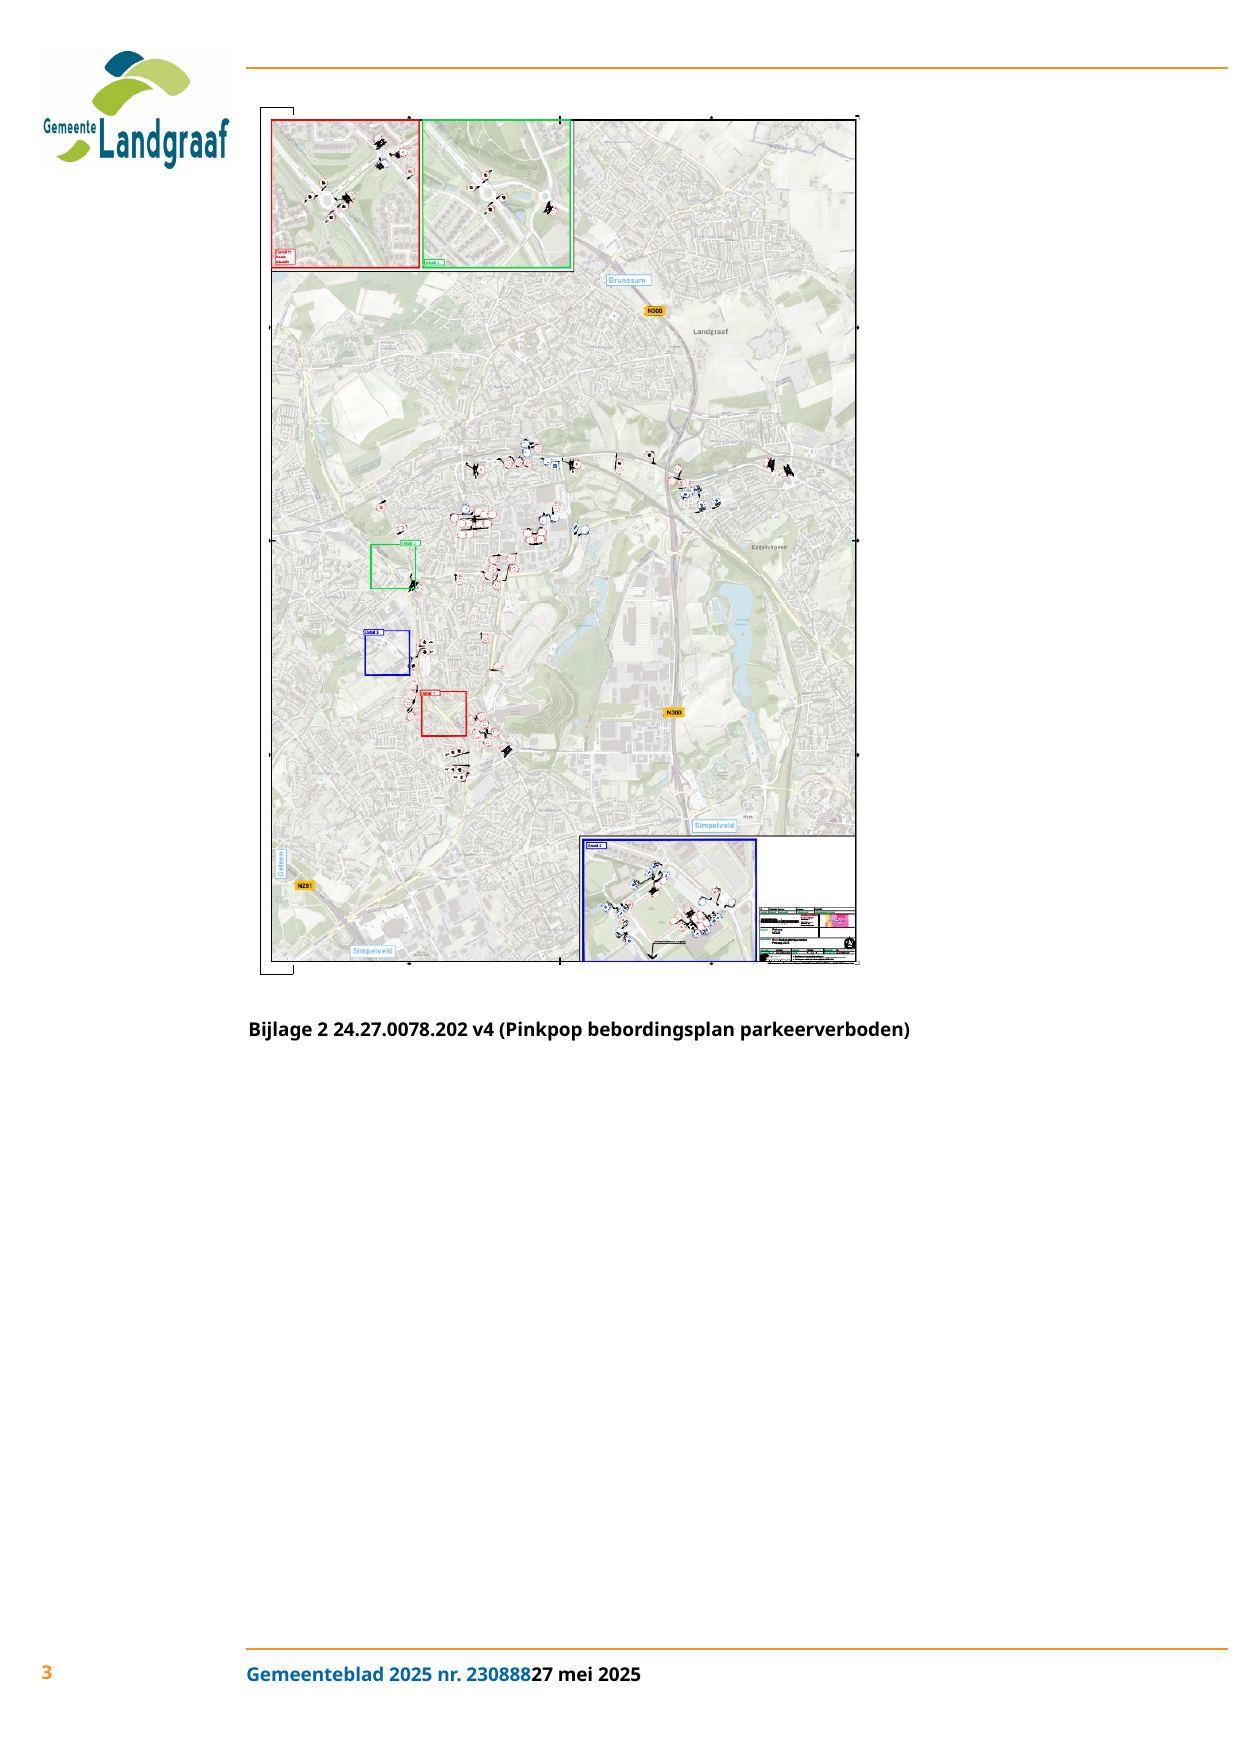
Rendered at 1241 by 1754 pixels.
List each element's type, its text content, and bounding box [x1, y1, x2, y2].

text Bijlage 2 24.27.0078.202 v4 (Pinkpop bebordingsplan parkeerverboden) [248, 1016, 1152, 1042]
picture [268, 115, 860, 965]
picture [41, 47, 231, 172]
